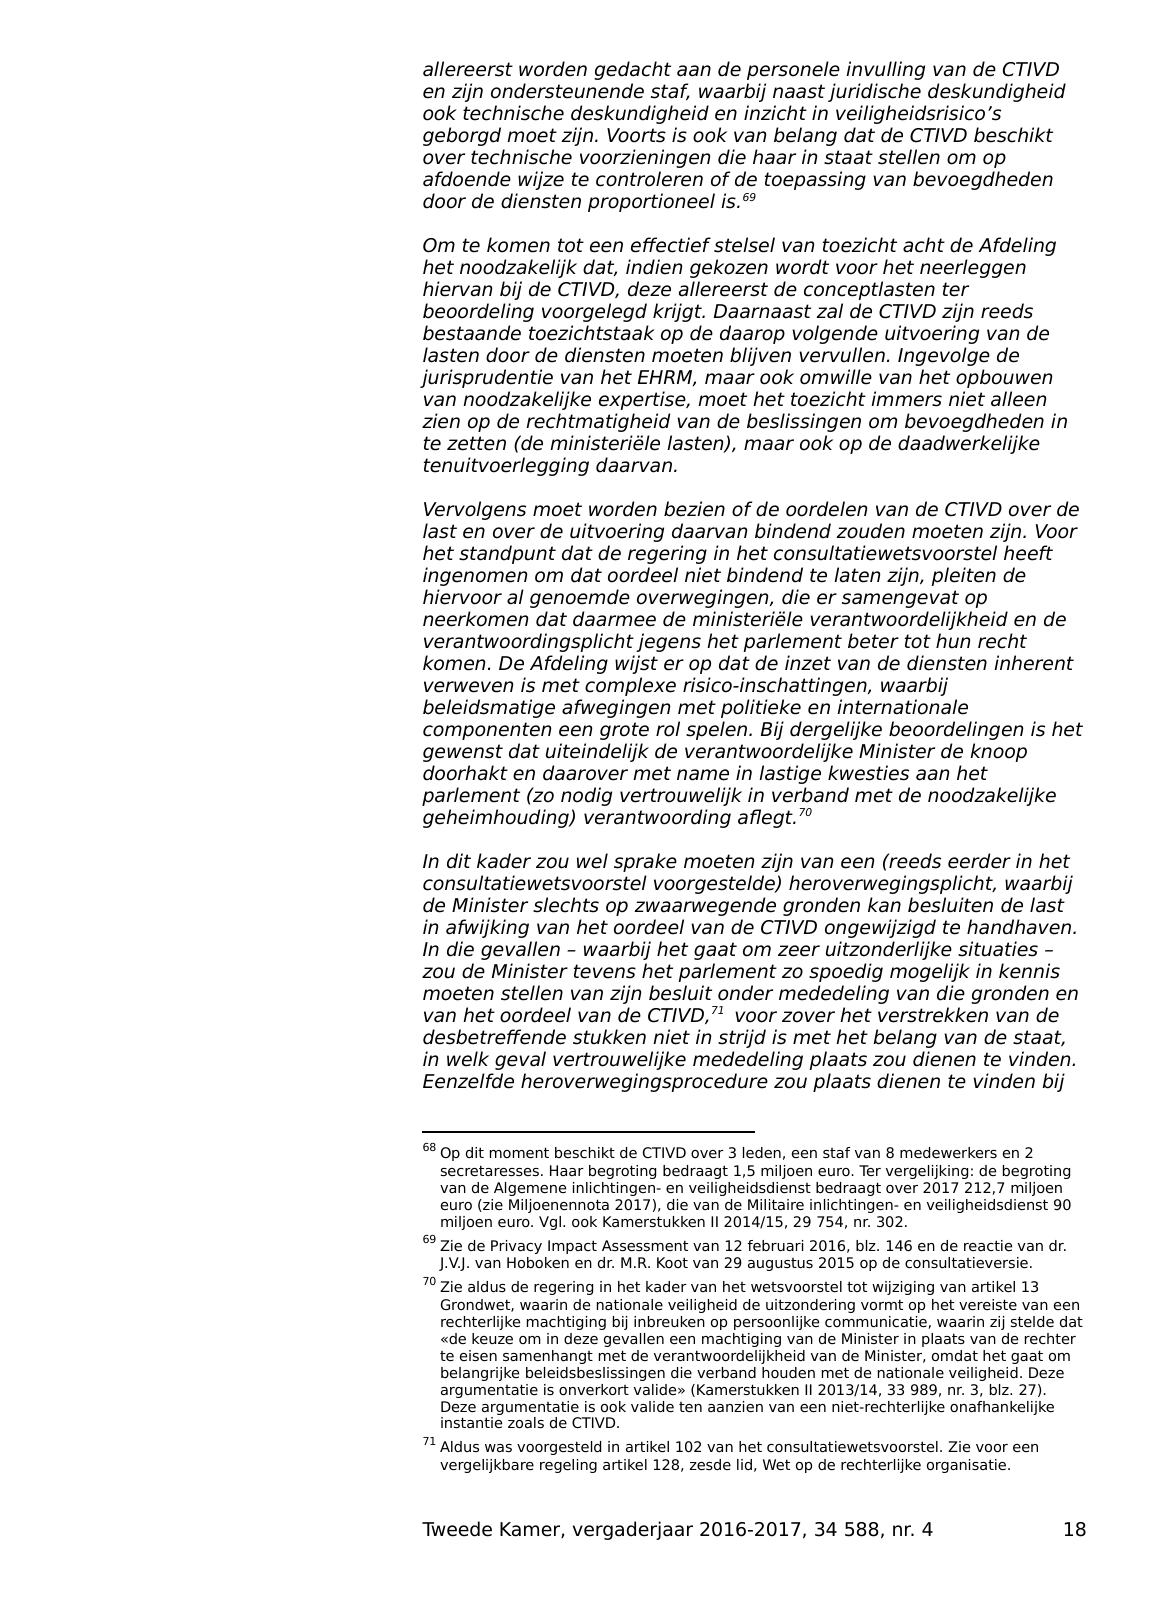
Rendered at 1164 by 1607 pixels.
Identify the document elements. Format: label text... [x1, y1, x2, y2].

text In dit kader zou wel sprake moeten zijn van een (reeds eerder in het consultatiewetsvoorstel voorgestelde) heroverwegingsplicht, waarbij de Minister slechts op zwaarwegende gronden kan besluiten de last in afwijking van het oordeel van de CTIVD ongewijzigd te handhaven. In die gevallen – waarbij het gaat om zeer uitzonderlijke situaties – zou de Minister tevens het parlement zo spoedig mogelijk in kennis moeten stellen van zijn besluit onder mededeling van die gronden en van het oordeel van de CTIVD, voor zover het verstrekken van de desbetreffende stukken niet in strijd is met het belang van de staat, in welk geval vertrouwelijke mededeling plaats zou dienen te vinden. Eenzelfde heroverwegingsprocedure zou plaats dienen te vinden bij [422, 851, 1087, 1093]
text Om te komen tot een effectief stelsel van toezicht acht de Afdeling het noodzakelijk dat, indien gekozen wordt voor het neerleggen hiervan bij de CTIVD, deze allereerst de conceptlasten ter beoordeling voorgelegd krijgt. Daarnaast zal de CTIVD zijn reeds bestaande toezichtstaak op de daarop volgende uitvoering van de lasten door de diensten moeten blijven vervullen. Ingevolge de jurisprudentie van het EHRM, maar ook omwille van het opbouwen van noodzakelijke expertise, moet het toezicht immers niet alleen zien op de rechtmatigheid van de beslissingen om bevoegdheden in te zetten (de ministeriële lasten), maar ook op de daadwerkelijke tenuitvoerlegging daarvan. [422, 235, 1087, 477]
text Zie aldus de regering in het kader van het wetsvoorstel tot wijziging van artikel 13 Grondwet, waarin de nationale veiligheid de uitzondering vormt op het vereiste van een rechterlijke machtiging bij inbreuken op persoonlijke communicatie, waarin zij stelde dat «de keuze om in deze gevallen een machtiging van de Minister in plaats van de rechter te eisen samenhangt met de verantwoordelijkheid van de Minister, omdat het gaat om belangrijke beleidsbeslissingen die verband houden met de nationale veiligheid. Deze argumentatie is onverkort valide» (Kamerstukken II 2013/14, 33 989, nr. 3, blz. 27). Deze argumentatie is ook valide ten aanzien van een niet-rechterlijke onafhankelijke instantie zoals de CTIVD. [422, 1275, 1087, 1432]
text allereerst worden gedacht aan de personele invulling van de CTIVD en zijn ondersteunende staf, waarbij naast juridische deskundigheid ook technische deskundigheid en inzicht in veiligheidsrisico’s geborgd moet zijn. Voorts is ook van belang dat de CTIVD beschikt over technische voorzieningen die haar in staat stellen om op afdoende wijze te controleren of de toepassing van bevoegdheden door de diensten proportioneel is. [422, 59, 1087, 213]
text Op dit moment beschikt de CTIVD over 3 leden, een staf van 8 medewerkers en 2 secretaresses. Haar begroting bedraagt 1,5 miljoen euro. Ter vergelijking: de begroting van de Algemene inlichtingen- en veiligheidsdienst bedraagt over 2017 212,7 miljoen euro (zie Miljoenennota 2017), die van de Militaire inlichtingen- en veiligheidsdienst 90 miljoen euro. Vgl. ook Kamerstukken II 2014/15, 29 754, nr. 302. [422, 1141, 1087, 1231]
text Aldus was voorgesteld in artikel 102 van het consultatiewetsvoorstel. Zie voor een vergelijkbare regeling artikel 128, zesde lid, Wet op de rechterlijke organisatie. [422, 1435, 1087, 1474]
text Zie de Privacy Impact Assessment van 12 februari 2016, blz. 146 en de reactie van dr. J.V.J. van Hoboken en dr. M.R. Koot van 29 augustus 2015 op de consultatieversie. [422, 1233, 1087, 1272]
text Vervolgens moet worden bezien of de oordelen van de CTIVD over de last en over de uitvoering daarvan bindend zouden moeten zijn. Voor het standpunt dat de regering in het consultatiewetsvoorstel heeft ingenomen om dat oordeel niet bindend te laten zijn, pleiten de hiervoor al genoemde overwegingen, die er samengevat op neerkomen dat daarmee de ministeriële verantwoordelijkheid en de verantwoordingsplicht jegens het parlement beter tot hun recht komen. De Afdeling wijst er op dat de inzet van de diensten inherent verweven is met complexe risico-inschattingen, waarbij beleidsmatige afwegingen met politieke en internationale componenten een grote rol spelen. Bij dergelijke beoordelingen is het gewenst dat uiteindelijk de verantwoordelijke Minister de knoop doorhakt en daarover met name in lastige kwesties aan het parlement (zo nodig vertrouwelijk in verband met de noodzakelijke geheimhouding) verantwoording aflegt. [422, 499, 1087, 829]
